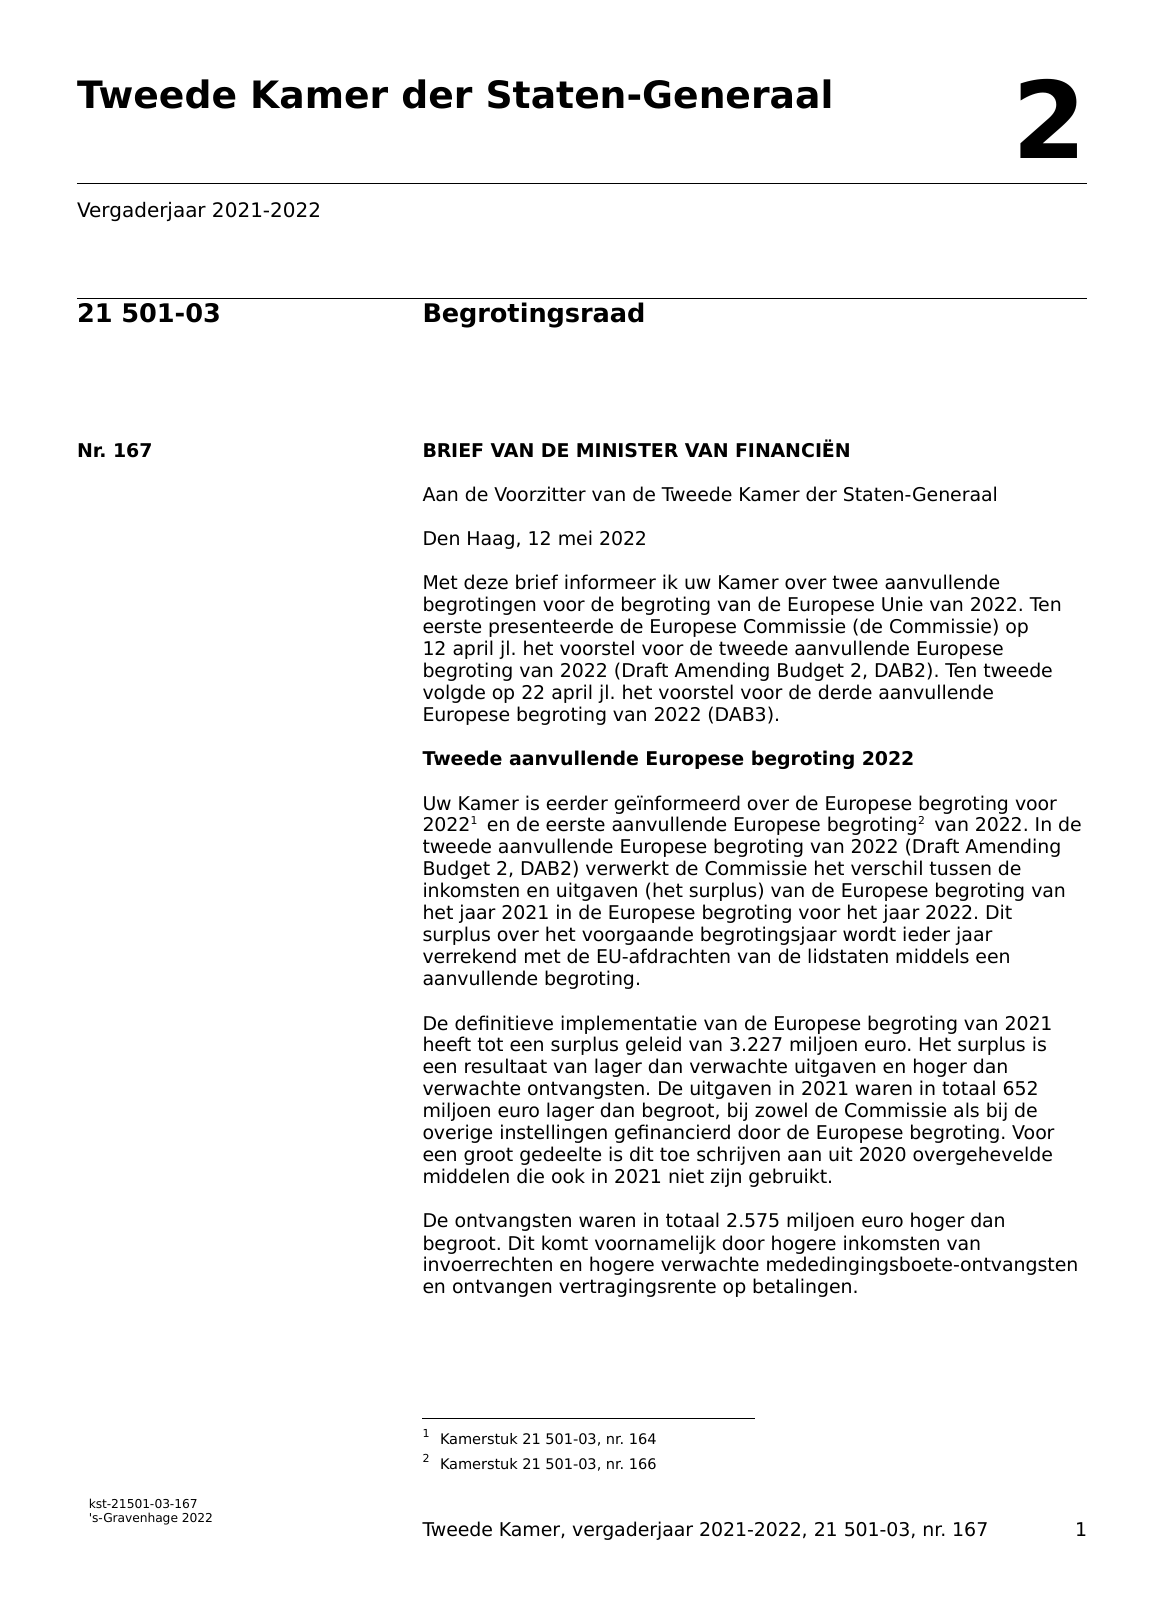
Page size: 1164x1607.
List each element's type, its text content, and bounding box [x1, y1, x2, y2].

text Aan de Voorzitter van de Tweede Kamer der Staten-Generaal [422, 484, 1087, 506]
text De ontvangsten waren in totaal 2.575 miljoen euro hoger dan begroot. Dit komt voornamelijk door hogere inkomsten van invoerrechten en hogere verwachte mededingingsboete-ontvangsten en ontvangen vertragingsrente op betalingen. [422, 1210, 1087, 1298]
table_header 2 [886, 59, 1087, 183]
text Uw Kamer is eerder geïnformeerd over de Europese begroting voor 2022 en de eerste aanvullende Europese begroting van 2022. In de tweede aanvullende Europese begroting van 2022 (Draft Amending Budget 2, DAB2) verwerkt de Commissie het verschil tussen de inkomsten en uitgaven (het surplus) van de Europese begroting van het jaar 2021 in de Europese begroting voor het jaar 2022. Dit surplus over het voorgaande begrotingsjaar wordt ieder jaar verrekend met de EU-afdrachten van de lidstaten middels een aanvullende begroting. [422, 792, 1087, 990]
subtitle Nr. 167 BRIEF VAN DE MINISTER VAN FINANCIËN [77, 440, 1087, 462]
text Met deze brief informeer ik uw Kamer over twee aanvullende begrotingen voor de begroting van de Europese Unie van 2022. Ten eerste presenteerde de Europese Commissie (de Commissie) op 12 april jl. het voorstel voor de tweede aanvullende Europese begroting van 2022 (Draft Amending Budget 2, DAB2). Ten tweede volgde op 22 april jl. het voorstel voor de derde aanvullende Europese begroting van 2022 (DAB3). [422, 572, 1087, 726]
table_cell Vergaderjaar 2021-2022 [77, 184, 1087, 298]
text Den Haag, 12 mei 2022 [422, 528, 1087, 550]
text kst-21501-03-167 [88, 1497, 323, 1511]
text 's-Gravenhage 2022 [88, 1511, 323, 1525]
subtitle 21 501-03 Begrotingsraad [77, 299, 1087, 329]
subtitle Tweede aanvullende Europese begroting 2022 [422, 748, 1087, 770]
text Kamerstuk 21 501-03, nr. 166 [422, 1452, 1087, 1474]
text Kamerstuk 21 501-03, nr. 164 [422, 1427, 1087, 1449]
text De definitieve implementatie van de Europese begroting van 2021 heeft tot een surplus geleid van 3.227 miljoen euro. Het surplus is een resultaat van lager dan verwachte uitgaven en hoger dan verwachte ontvangsten. De uitgaven in 2021 waren in totaal 652 miljoen euro lager dan begroot, bij zowel de Commissie als bij de overige instellingen gefinancierd door de Europese begroting. Voor een groot gedeelte is dit toe schrijven aan uit 2020 overgehevelde middelen die ook in 2021 niet zijn gebruikt. [422, 1012, 1087, 1188]
table_header Tweede Kamer der Staten-Generaal [77, 59, 886, 183]
